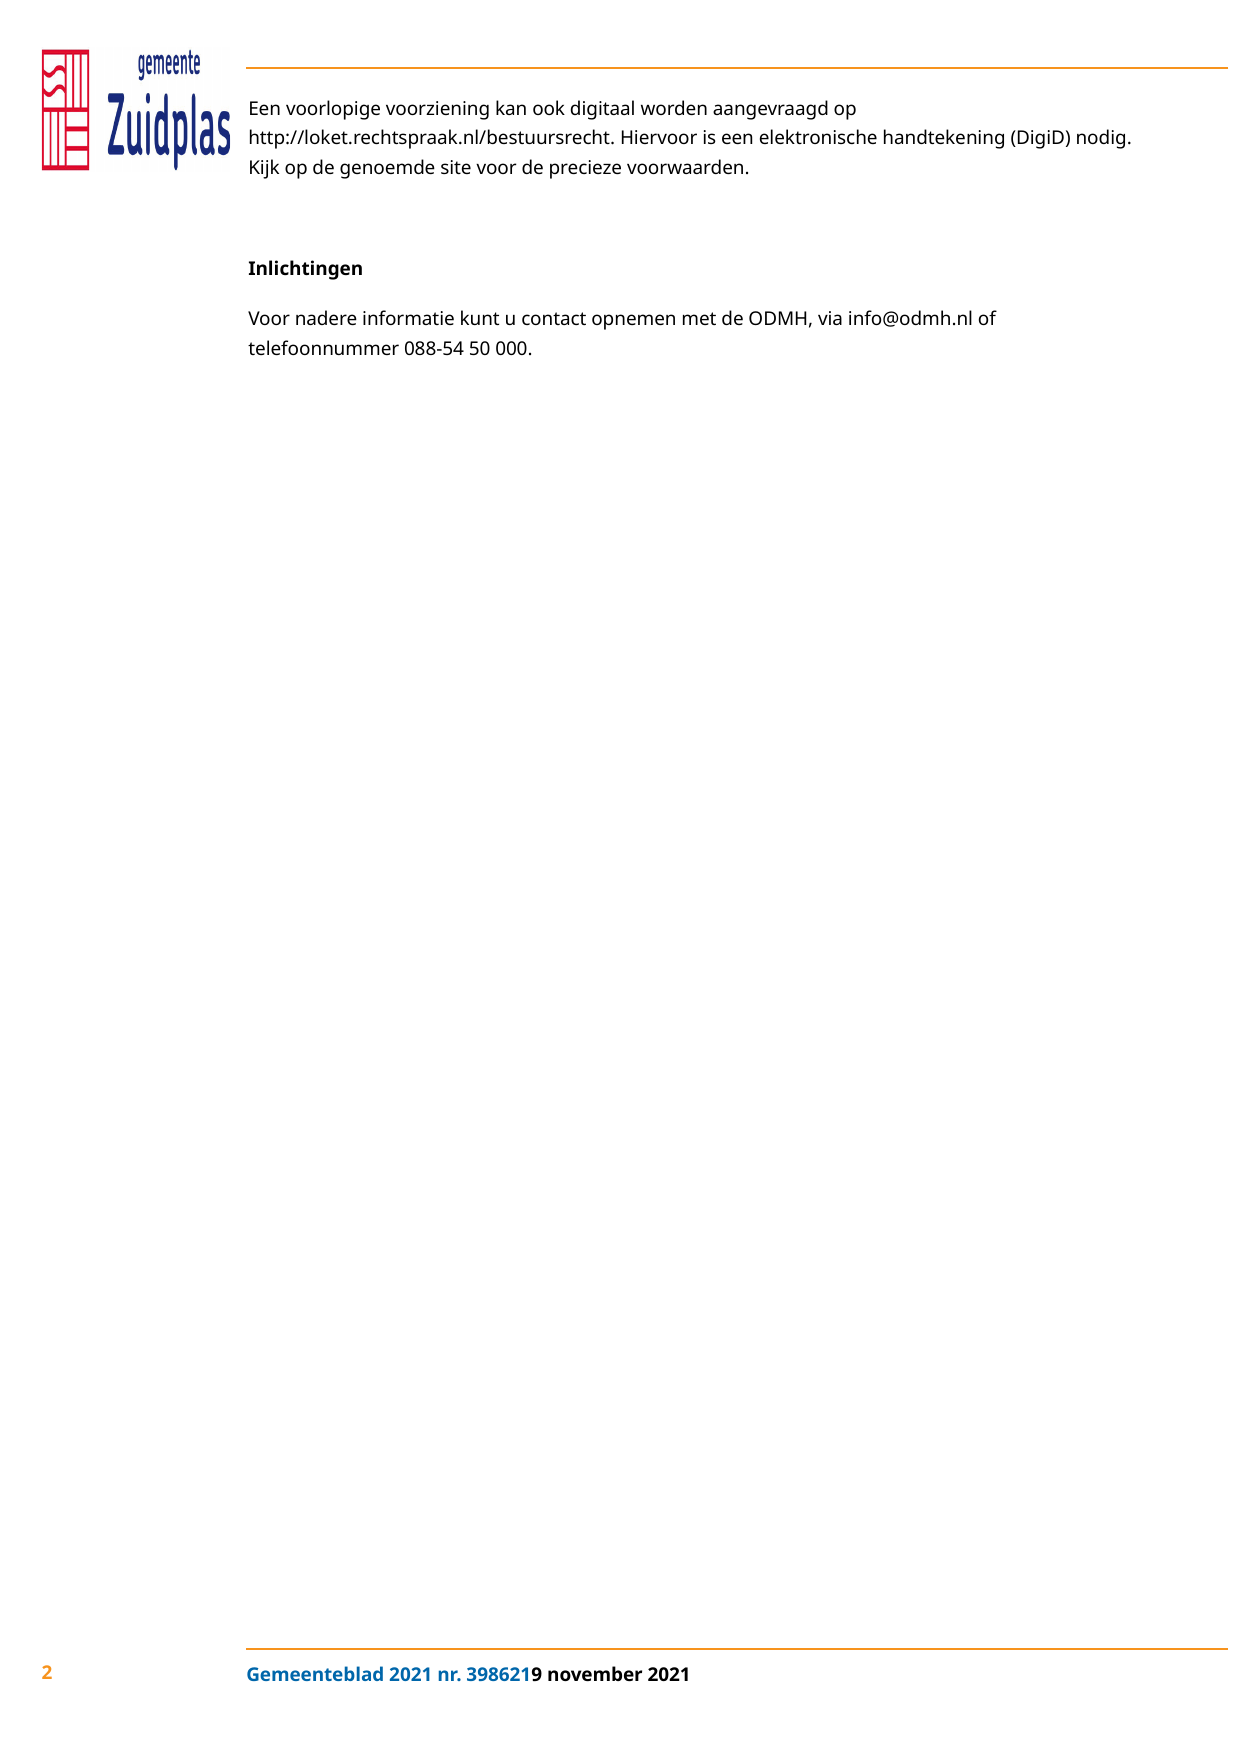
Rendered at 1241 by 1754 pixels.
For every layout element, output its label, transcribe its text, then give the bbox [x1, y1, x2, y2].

text Een voorlopige voorziening kan ook digitaal worden aangevraagd op http://loket.rechtspraak.nl/bestuursrecht. Hiervoor is een elektronische handtekening (DigiD) nodig. Kijk op de genoemde site voor de precieze voorwaarden. [248, 95, 1152, 180]
text Inlichtingen [248, 255, 1152, 281]
text Voor nadere informatie kunt u contact opnemen met de ODMH, via info@odmh.nl of telefoonnummer 088-54 50 000. [248, 305, 1152, 361]
picture [41, 47, 231, 172]
